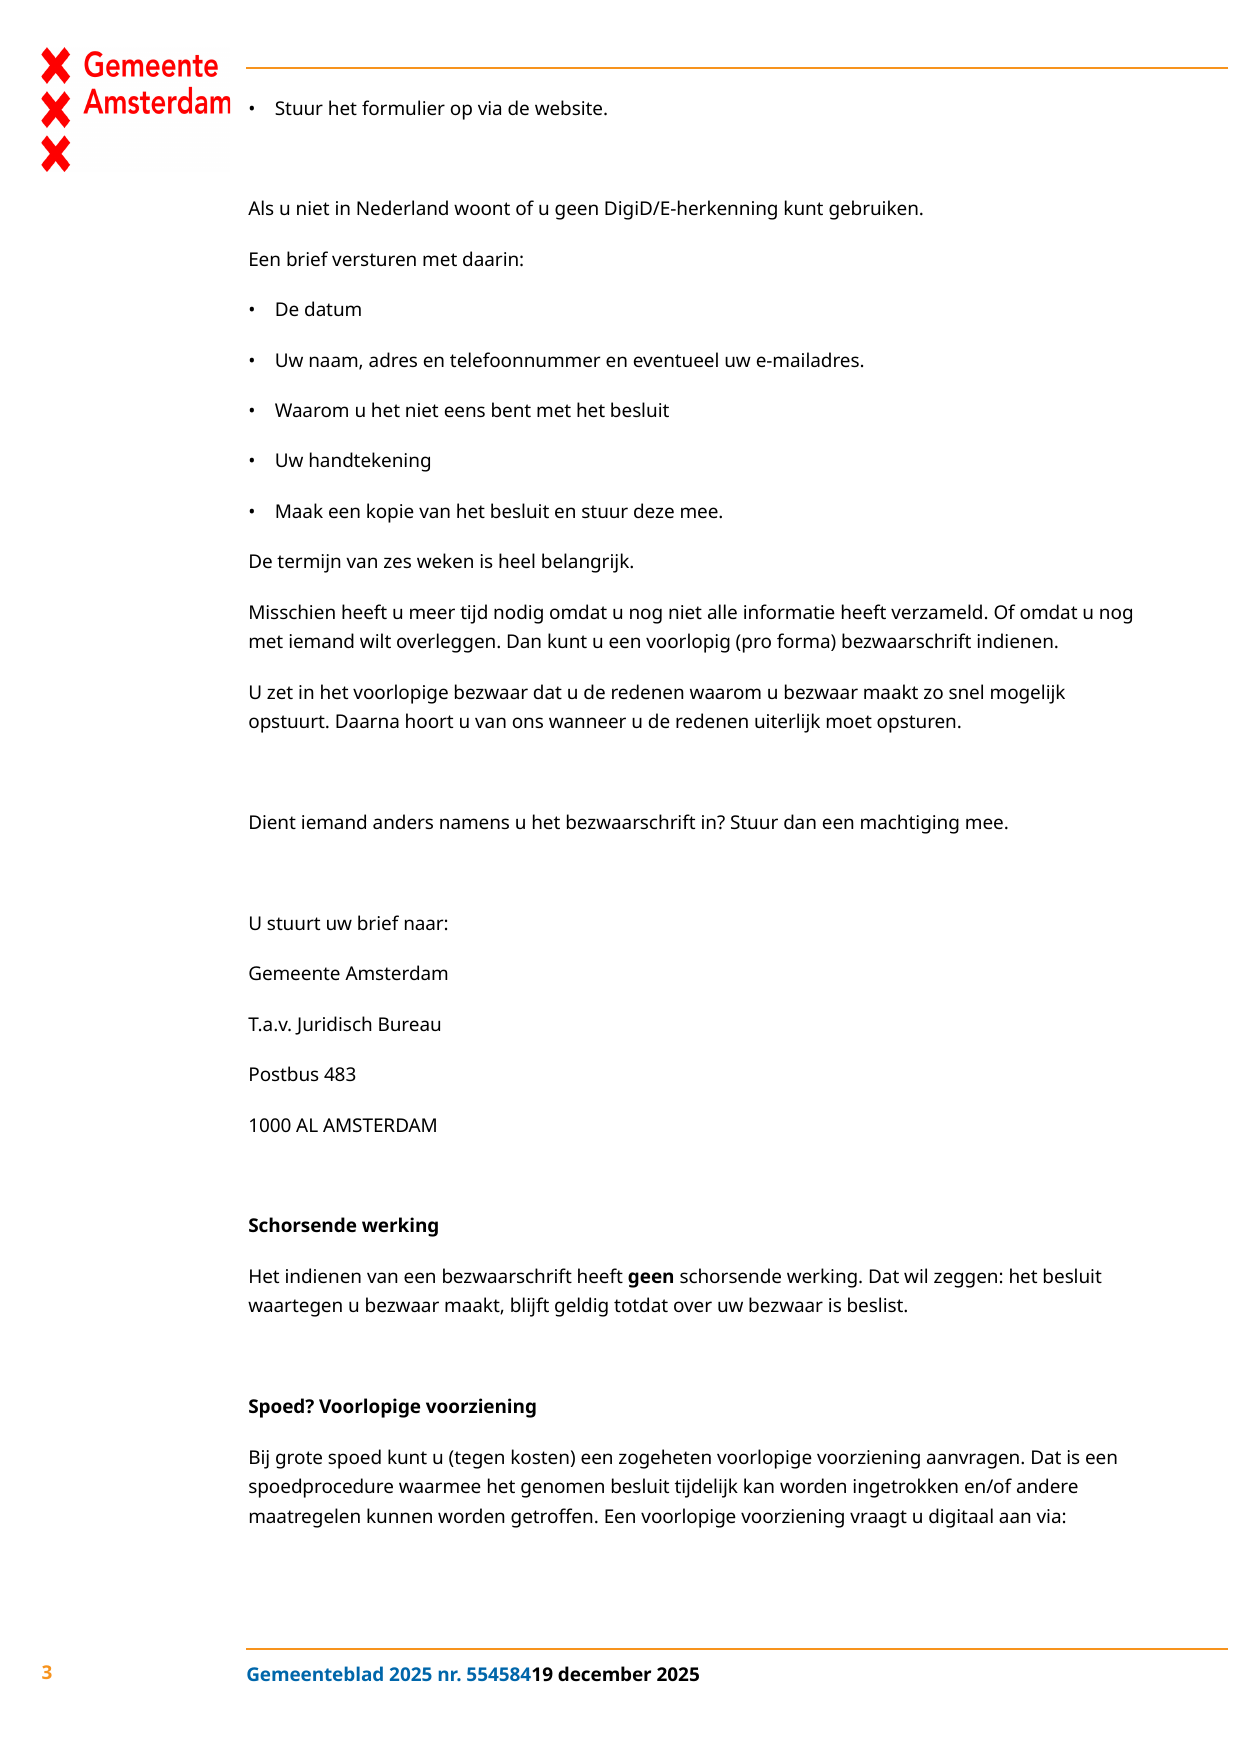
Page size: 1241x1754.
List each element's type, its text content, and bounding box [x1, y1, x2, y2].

text Dient iemand anders namens u het bezwaarschrift in? Stuur dan een machtiging mee. [248, 809, 1152, 835]
text 1000 AL AMSTERDAM [248, 1112, 1152, 1138]
text U zet in het voorlopige bezwaar dat u de redenen waarom u bezwaar maakt zo snel mogelijk opstuurt. Daarna hoort u van ons wanneer u de redenen uiterlijk moet opsturen. [248, 679, 1152, 734]
text T.a.v. Juridisch Bureau [248, 1011, 1152, 1037]
text • Waarom u het niet eens bent met het besluit [248, 397, 1152, 423]
text • Stuur het formulier op via de website. [248, 95, 1152, 121]
text Bij grote spoed kunt u (tegen kosten) een zogeheten voorlopige voorziening aanvragen. Dat is een spoedprocedure waarmee het genomen besluit tijdelijk kan worden ingetrokken en/of andere maatregelen kunnen worden getroffen. Een voorlopige voorziening vraagt u digitaal aan via: [248, 1444, 1152, 1529]
text Gemeente Amsterdam [248, 961, 1152, 986]
text • Uw handtekening [248, 448, 1152, 473]
text U stuurt uw brief naar: [248, 910, 1152, 936]
text Misschien heeft u meer tijd nodig omdat u nog niet alle informatie heeft verzameld. Of omdat u nog met iemand wilt overleggen. Dan kunt u een voorlopig (pro forma) bezwaarschrift indienen. [248, 599, 1152, 654]
text Een brief versturen met daarin: [248, 246, 1152, 272]
text • De datum [248, 296, 1152, 322]
text Als u niet in Nederland woont of u geen DigiD/E-herkenning kunt gebruiken. [248, 196, 1152, 221]
text • Maak een kopie van het besluit en stuur deze mee. [248, 498, 1152, 524]
text Postbus 483 [248, 1061, 1152, 1087]
text • Uw naam, adres en telefoonnummer en eventueel uw e-mailadres. [248, 347, 1152, 373]
picture [41, 47, 231, 172]
text Spoed? Voorlopige voorziening [248, 1393, 1152, 1419]
text De termijn van zes weken is heel belangrijk. [248, 548, 1152, 574]
text Schorsende werking [248, 1213, 1152, 1238]
text Het indienen van een bezwaarschrift heeft geen schorsende werking. Dat wil zeggen: het besluit waartegen u bezwaar maakt, blijft geldig totdat over uw bezwaar is beslist. [248, 1263, 1152, 1318]
